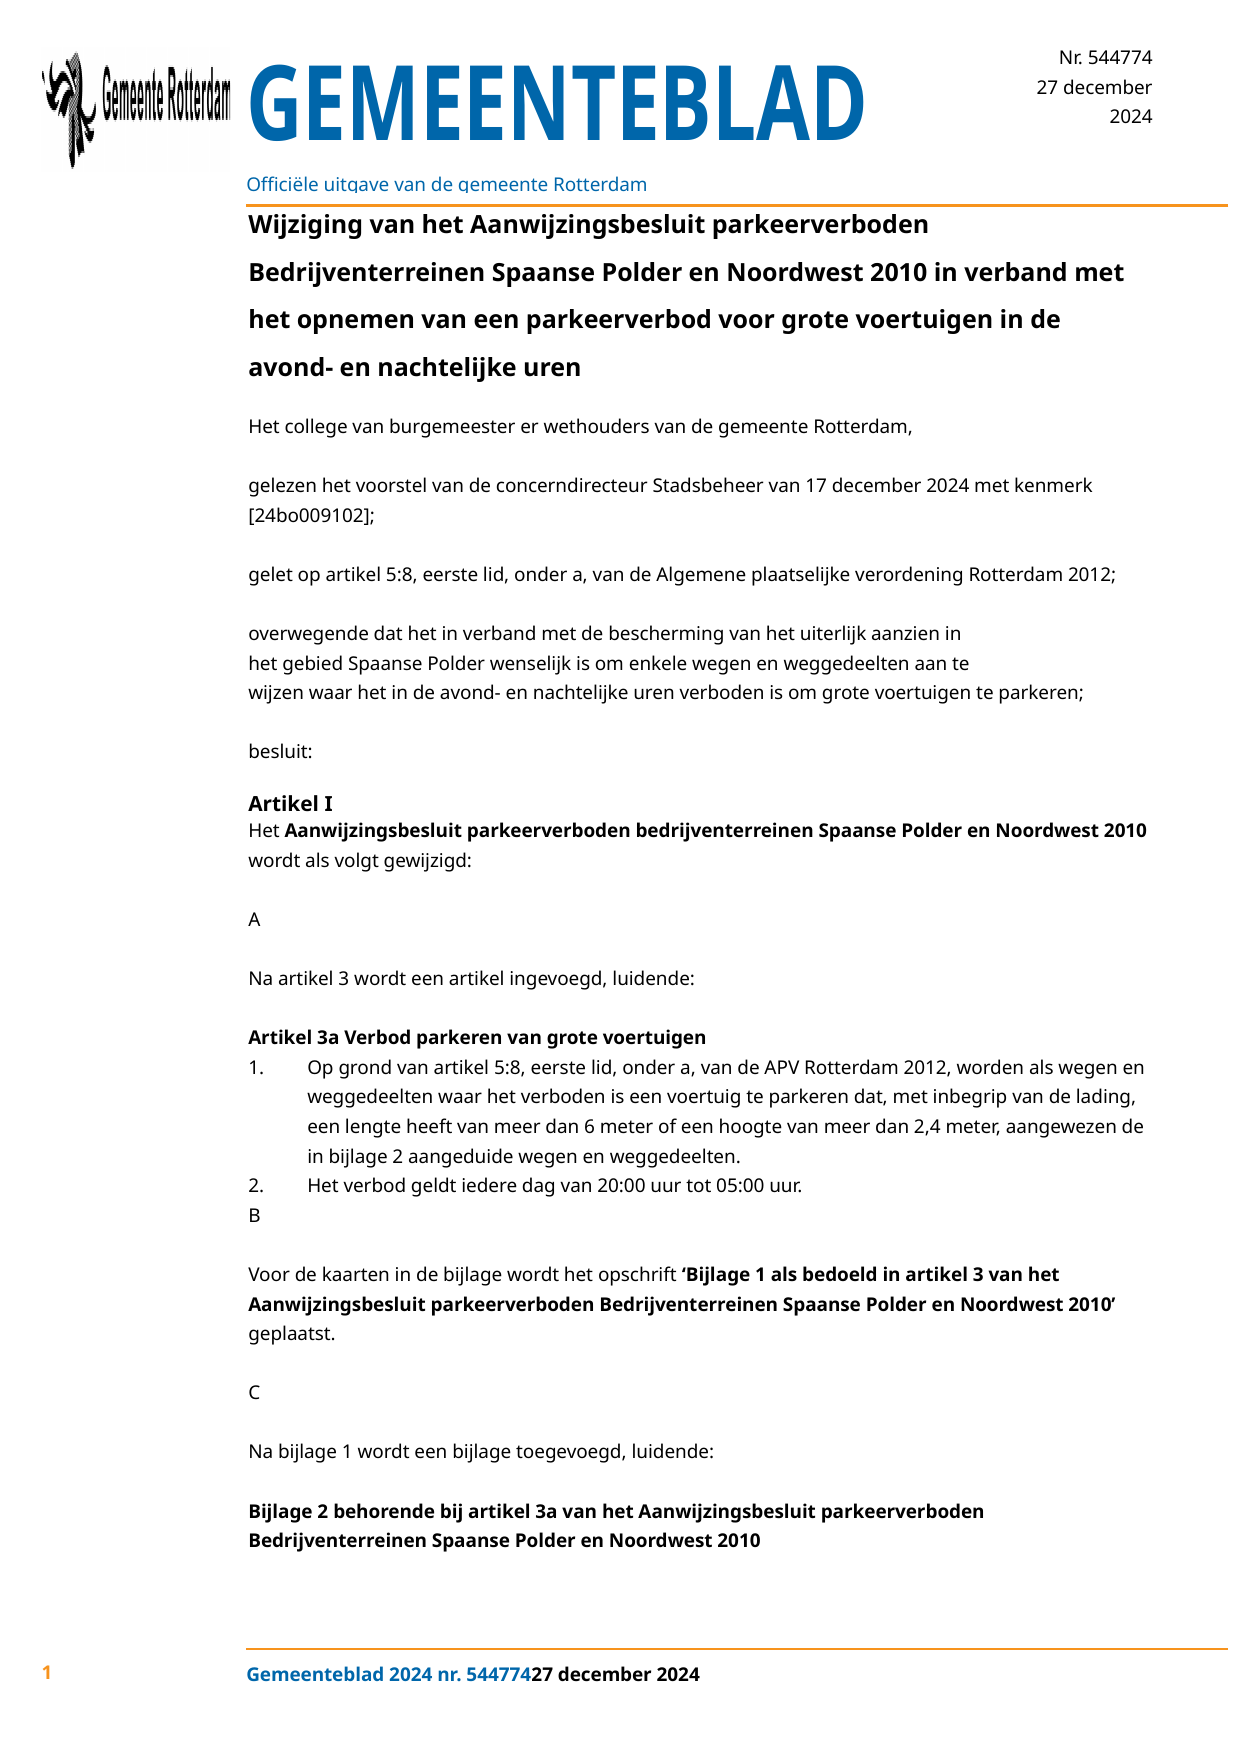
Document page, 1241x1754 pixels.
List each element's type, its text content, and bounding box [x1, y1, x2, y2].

text Na bijlage 1 wordt een bijlage toegevoegd, luidende: [248, 1439, 1152, 1464]
text gelezen het voorstel van de concerndirecteur Stadsbeheer van 17 december 2024 met kenmerk [24bo009102]; [248, 472, 1152, 528]
text Het college van burgemeester er wethouders van de gemeente Rotterdam, [248, 413, 1152, 439]
text gelet op artikel 5:8, eerste lid, onder a, van de Algemene plaatselijke verordening Rotterdam 2012; [248, 561, 1152, 587]
text het gebied Spaanse Polder wenselijk is om enkele wegen en weggedeelten aan te [248, 650, 1152, 676]
text C [248, 1379, 1152, 1405]
text Na artikel 3 wordt een artikel ingevoegd, luidende: [248, 965, 1152, 991]
text A [248, 906, 1152, 932]
text Artikel 3a Verbod parkeren van grote voertuigen [248, 1024, 1152, 1050]
text B [248, 1202, 1152, 1228]
text overwegende dat het in verband met de bescherming van het uiterlijk aanzien in [248, 620, 1152, 646]
text wijzen waar het in de avond- en nachtelijke uren verboden is om grote voertuigen te parkeren; [248, 679, 1152, 705]
text Het Aanwijzingsbesluit parkeerverboden bedrijventerreinen Spaanse Polder en Noordwest 2010 wordt als volgt gewijzigd: [248, 817, 1152, 873]
text besluit: [248, 738, 1152, 764]
list Op grond van artikel 5:8, eerste lid, onder a, van de APV Rotterdam 2012, worden als wegen en weggedeelten waar het verboden is een voertuig te parkeren dat, met inbegrip van de lading, een lengte heeft van meer dan 6 meter of een hoogte van meer dan 2,4 meter, aangewezen de in bijlage 2 aangeduide wegen en weggedeelten. [248, 1054, 1152, 1168]
list Het verbod geldt iedere dag van 20:00 uur tot 05:00 uur. [248, 1172, 1152, 1198]
text Artikel I [248, 789, 1152, 817]
picture [41, 47, 231, 172]
text Voor de kaarten in de bijlage wordt het opschrift ‘Bijlage 1 als bedoeld in artikel 3 van het Aanwijzingsbesluit parkeerverboden Bedrijventerreinen Spaanse Polder en Noordwest 2010’ geplaatst. [248, 1261, 1152, 1346]
text Wijziging van het Aanwijzingsbesluit parkeerverboden Bedrijventerreinen Spaanse Polder en Noordwest 2010 in verband met het opnemen van een parkeerverbod voor grote voertuigen in de avond- en nachtelijke uren [248, 207, 1152, 384]
text Bijlage 2 behorende bij artikel 3a van het Aanwijzingsbesluit parkeerverboden Bedrijventerreinen Spaanse Polder en Noordwest 2010 [248, 1498, 1152, 1553]
